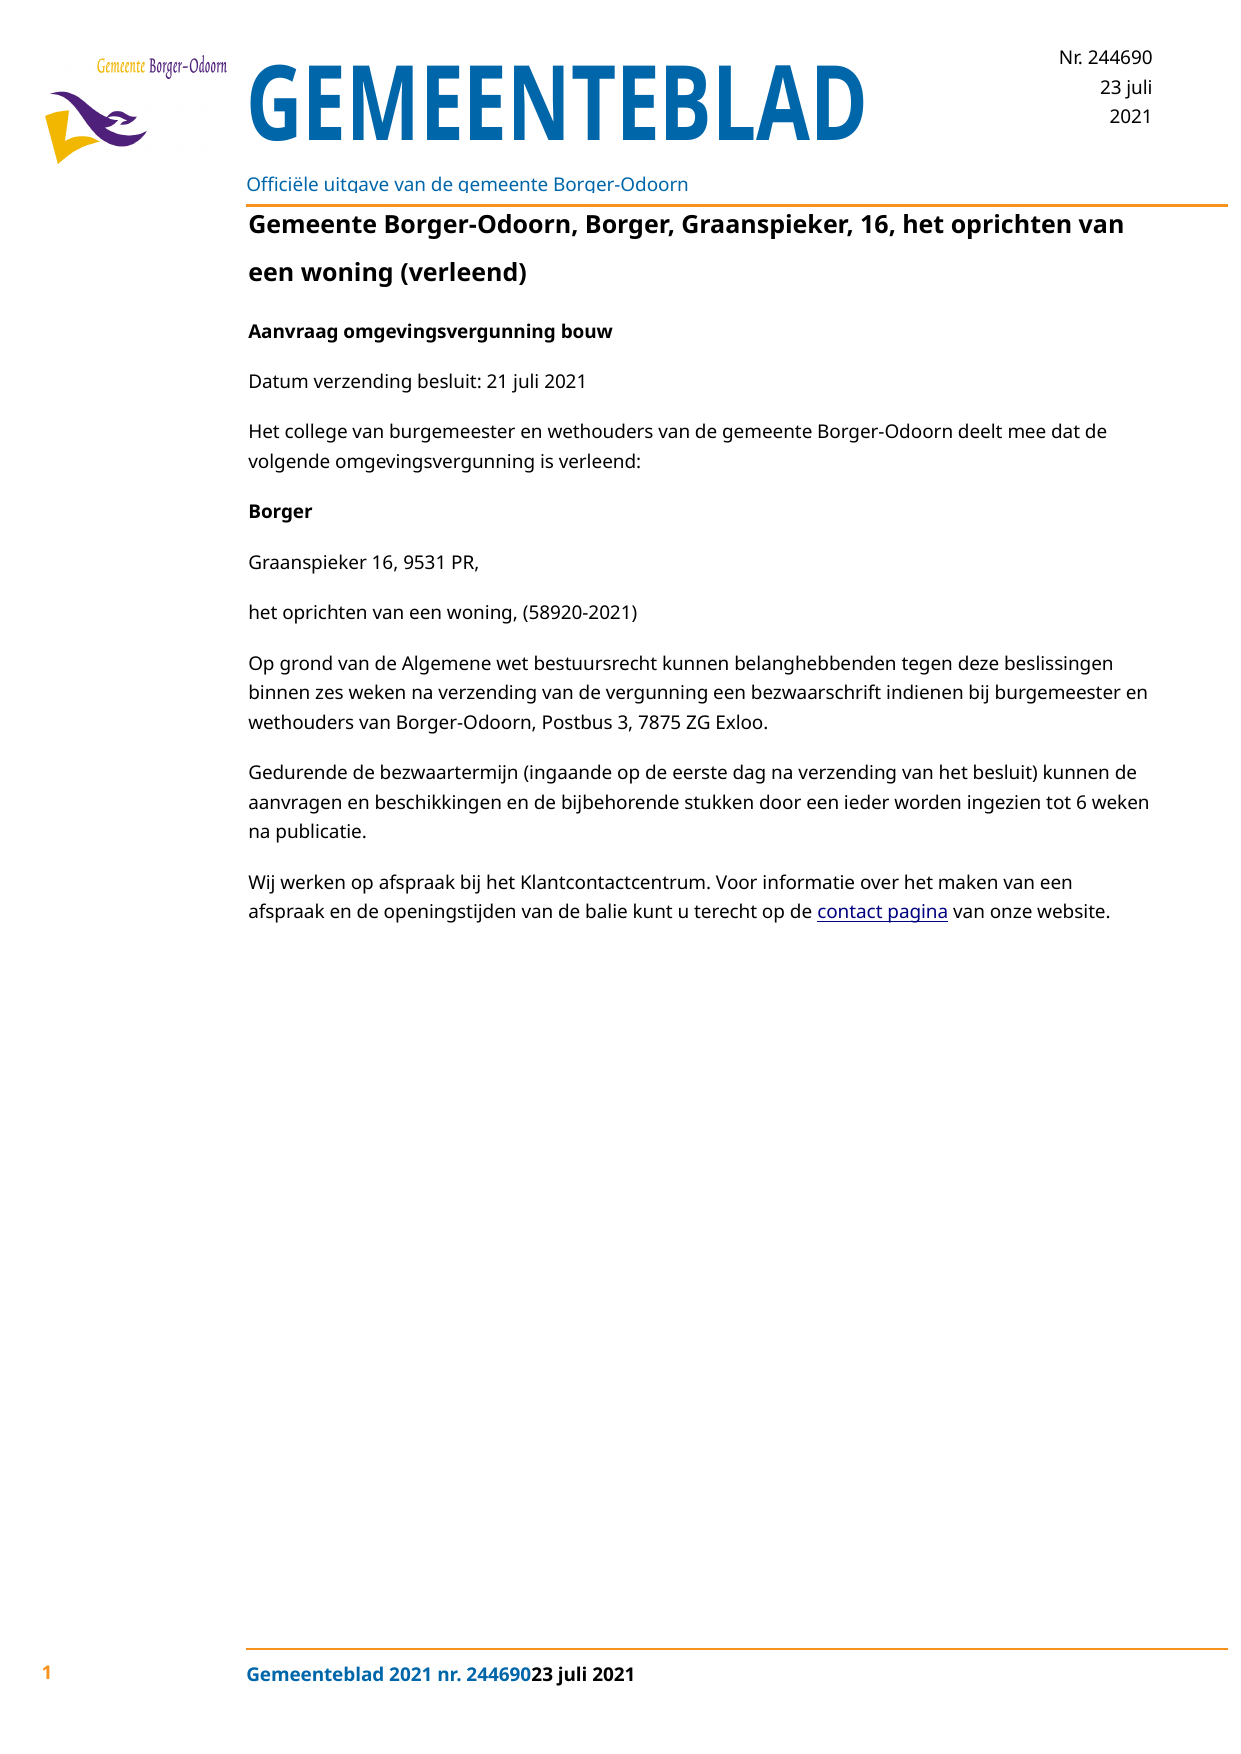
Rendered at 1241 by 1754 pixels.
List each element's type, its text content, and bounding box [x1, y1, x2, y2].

text Gedurende de bezwaartermijn (ingaande op de eerste dag na verzending van het besluit) kunnen de aanvragen en beschikkingen en de bijbehorende stukken door een ieder worden ingezien tot 6 weken na publicatie. [248, 759, 1152, 844]
text Gemeente Borger-Odoorn, Borger, Graanspieker, 16, het oprichten van een woning (verleend) [248, 207, 1152, 288]
picture [41, 47, 231, 172]
text Het college van burgemeester en wethouders van de gemeente Borger-Odoorn deelt mee dat de volgende omgevingsvergunning is verleend: [248, 419, 1152, 474]
text Datum verzending besluit: 21 juli 2021 [248, 368, 1152, 394]
text Borger [248, 499, 1152, 524]
text Graanspieker 16, 9531 PR, [248, 549, 1152, 575]
text Op grond van de Algemene wet bestuursrecht kunnen belanghebbenden tegen deze beslissingen binnen zes weken na verzending van de vergunning een bezwaarschrift indienen bij burgemeester en wethouders van Borger-Odoorn, Postbus 3, 7875 ZG Exloo. [248, 650, 1152, 735]
text het oprichten van een woning, (58920-2021) [248, 599, 1152, 625]
text Wij werken op afspraak bij het Klantcontactcentrum. Voor informatie over het maken van een afspraak en de openingstijden van de balie kunt u terecht op de contact pagina van onze website. [248, 869, 1152, 924]
text Aanvraag omgevingsvergunning bouw [248, 318, 1152, 344]
